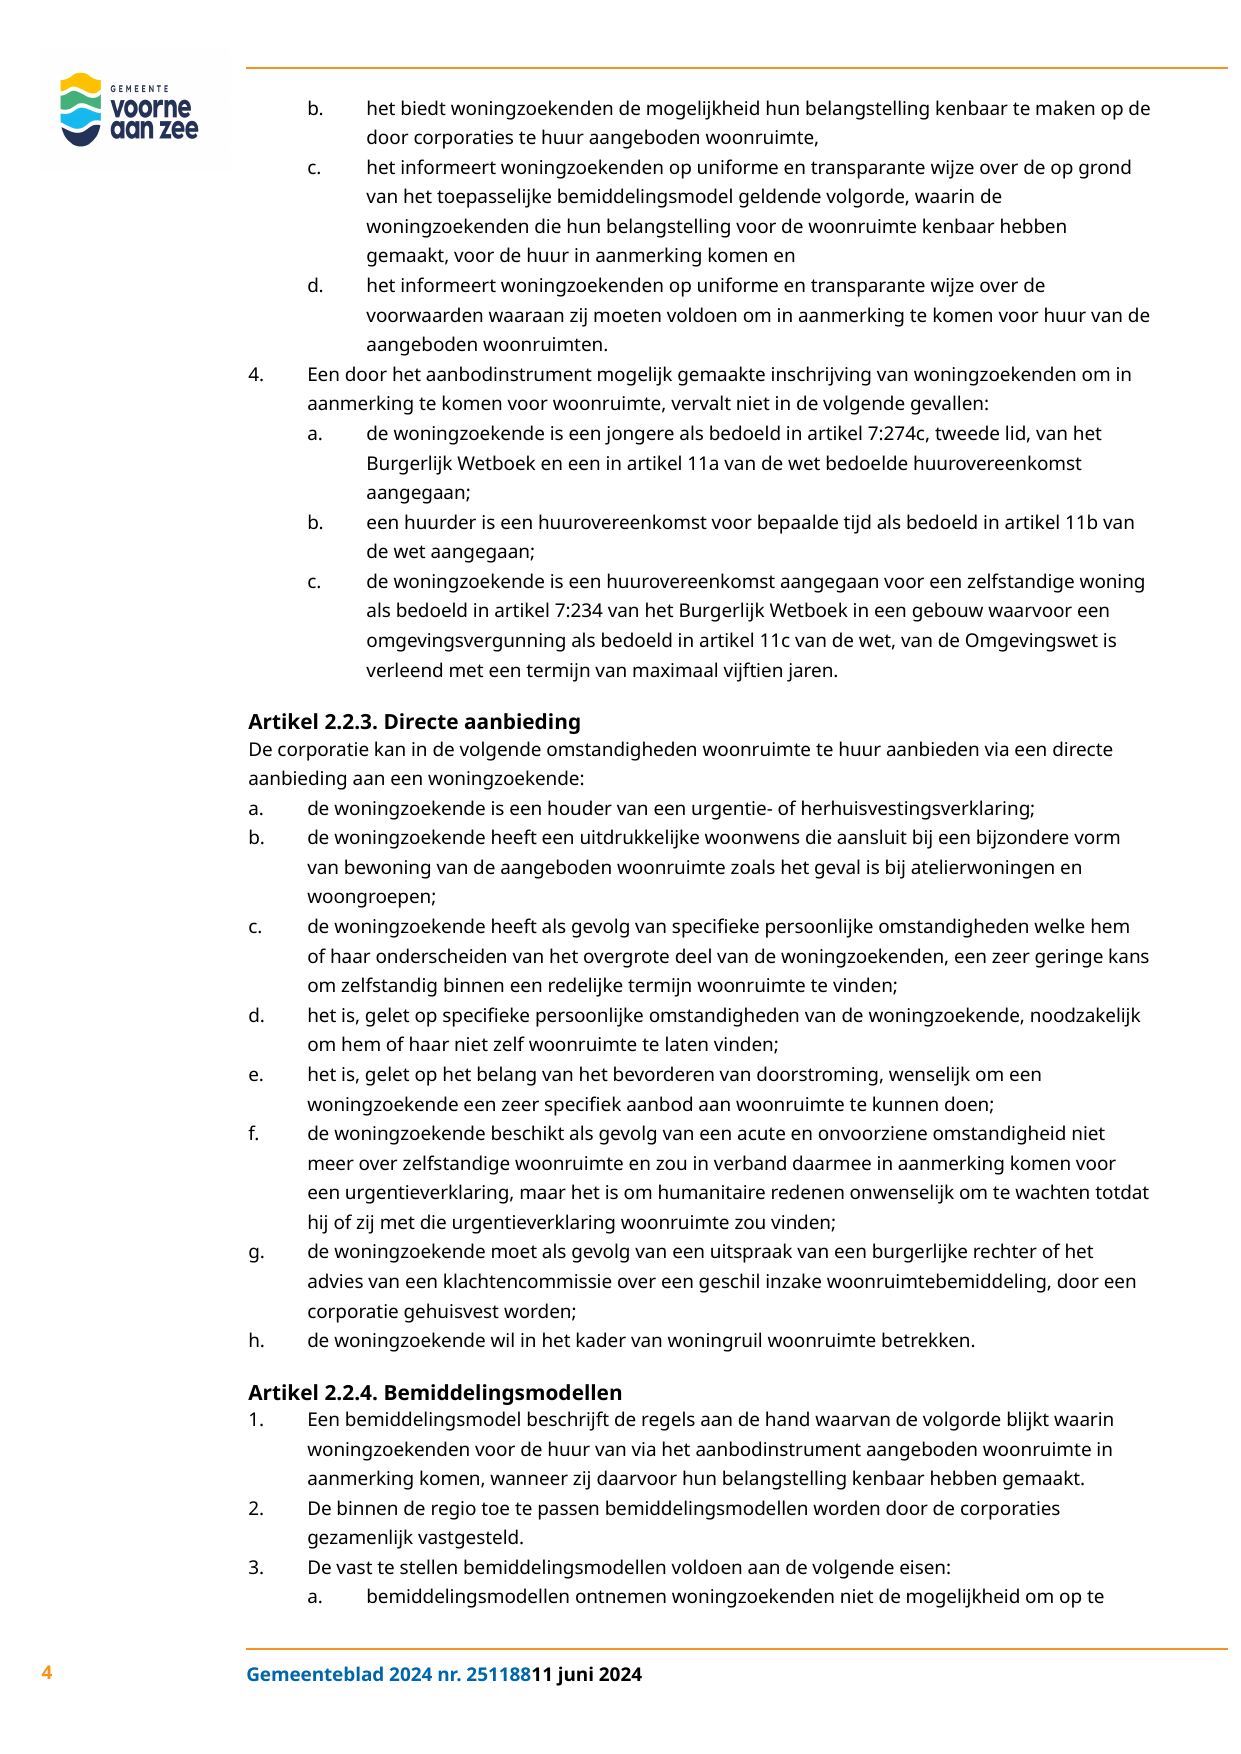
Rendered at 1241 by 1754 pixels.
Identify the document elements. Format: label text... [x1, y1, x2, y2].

text Artikel 2.2.4. Bemiddelingsmodellen [248, 1378, 1152, 1406]
list het informeert woningzoekenden op uniforme en transparante wijze over de op grond van het toepasselijke bemiddelingsmodel geldende volgorde, waarin de woningzoekenden die hun belangstelling voor de woonruimte kenbaar hebben gemaakt, voor de huur in aanmerking komen en [307, 154, 1152, 268]
list het is, gelet op het belang van het bevorderen van doorstroming, wenselijk om een woningzoekende een zeer specifiek aanbod aan woonruimte te kunnen doen; [248, 1061, 1152, 1116]
list de woningzoekende is een huurovereenkomst aangegaan voor een zelfstandige woning als bedoeld in artikel 7:234 van het Burgerlijk Wetboek in een gebouw waarvoor een omgevingsvergunning als bedoeld in artikel 11c van de wet, van de Omgevingswet is verleend met een termijn van maximaal vijftien jaren. [307, 568, 1152, 683]
text Artikel 2.2.3. Directe aanbieding [248, 707, 1152, 736]
list Een bemiddelingsmodel beschrijft de regels aan de hand waarvan de volgorde blijkt waarin woningzoekenden voor de huur van via het aanbodinstrument aangeboden woonruimte in aanmerking komen, wanneer zij daarvoor hun belangstelling kenbaar hebben gemaakt. [248, 1406, 1152, 1491]
list de woningzoekende heeft als gevolg van specifieke persoonlijke omstandigheden welke hem of haar onderscheiden van het overgrote deel van de woningzoekenden, een zeer geringe kans om zelfstandig binnen een redelijke termijn woonruimte te vinden; [248, 913, 1152, 998]
list bemiddelingsmodellen ontnemen woningzoekenden niet de mogelijkheid om op te [307, 1584, 1152, 1609]
list de woningzoekende is een houder van een urgentie- of herhuisvestingsverklaring; [248, 795, 1152, 821]
picture [41, 47, 231, 172]
text De corporatie kan in de volgende omstandigheden woonruimte te huur aanbieden via een directe aanbieding aan een woningzoekende: [248, 736, 1152, 791]
list de woningzoekende heeft een uitdrukkelijke woonwens die aansluit bij een bijzondere vorm van bewoning van de aangeboden woonruimte zoals het geval is bij atelierwoningen en woongroepen; [248, 824, 1152, 909]
list de woningzoekende moet als gevolg van een uitspraak van een burgerlijke rechter of het advies van een klachtencommissie over een geschil inzake woonruimtebemiddeling, door een corporatie gehuisvest worden; [248, 1239, 1152, 1323]
list de woningzoekende wil in het kader van woningruil woonruimte betrekken. [248, 1327, 1152, 1353]
list het is, gelet op specifieke persoonlijke omstandigheden van de woningzoekende, noodzakelijk om hem of haar niet zelf woonruimte te laten vinden; [248, 1002, 1152, 1057]
list het informeert woningzoekenden op uniforme en transparante wijze over de voorwaarden waaraan zij moeten voldoen om in aanmerking te komen voor huur van de aangeboden woonruimten. [307, 272, 1152, 357]
list De vast te stellen bemiddelingsmodellen voldoen aan de volgende eisen: [248, 1554, 1152, 1580]
list de woningzoekende is een jongere als bedoeld in artikel 7:274c, tweede lid, van het Burgerlijk Wetboek en een in artikel 11a van de wet bedoelde huurovereenkomst aangegaan; [307, 420, 1152, 505]
list de woningzoekende beschikt als gevolg van een acute en onvoorziene omstandigheid niet meer over zelfstandige woonruimte en zou in verband daarmee in aanmerking komen voor een urgentieverklaring, maar het is om humanitaire redenen onwenselijk om te wachten totdat hij of zij met die urgentieverklaring woonruimte zou vinden; [248, 1120, 1152, 1235]
list Een door het aanbodinstrument mogelijk gemaakte inschrijving van woningzoekenden om in aanmerking te komen voor woonruimte, vervalt niet in de volgende gevallen: [248, 361, 1152, 416]
list De binnen de regio toe te passen bemiddelingsmodellen worden door de corporaties gezamenlijk vastgesteld. [248, 1495, 1152, 1550]
list het biedt woningzoekenden de mogelijkheid hun belangstelling kenbaar te maken op de door corporaties te huur aangeboden woonruimte, [307, 95, 1152, 150]
list een huurder is een huurovereenkomst voor bepaalde tijd als bedoeld in artikel 11b van de wet aangegaan; [307, 509, 1152, 564]
